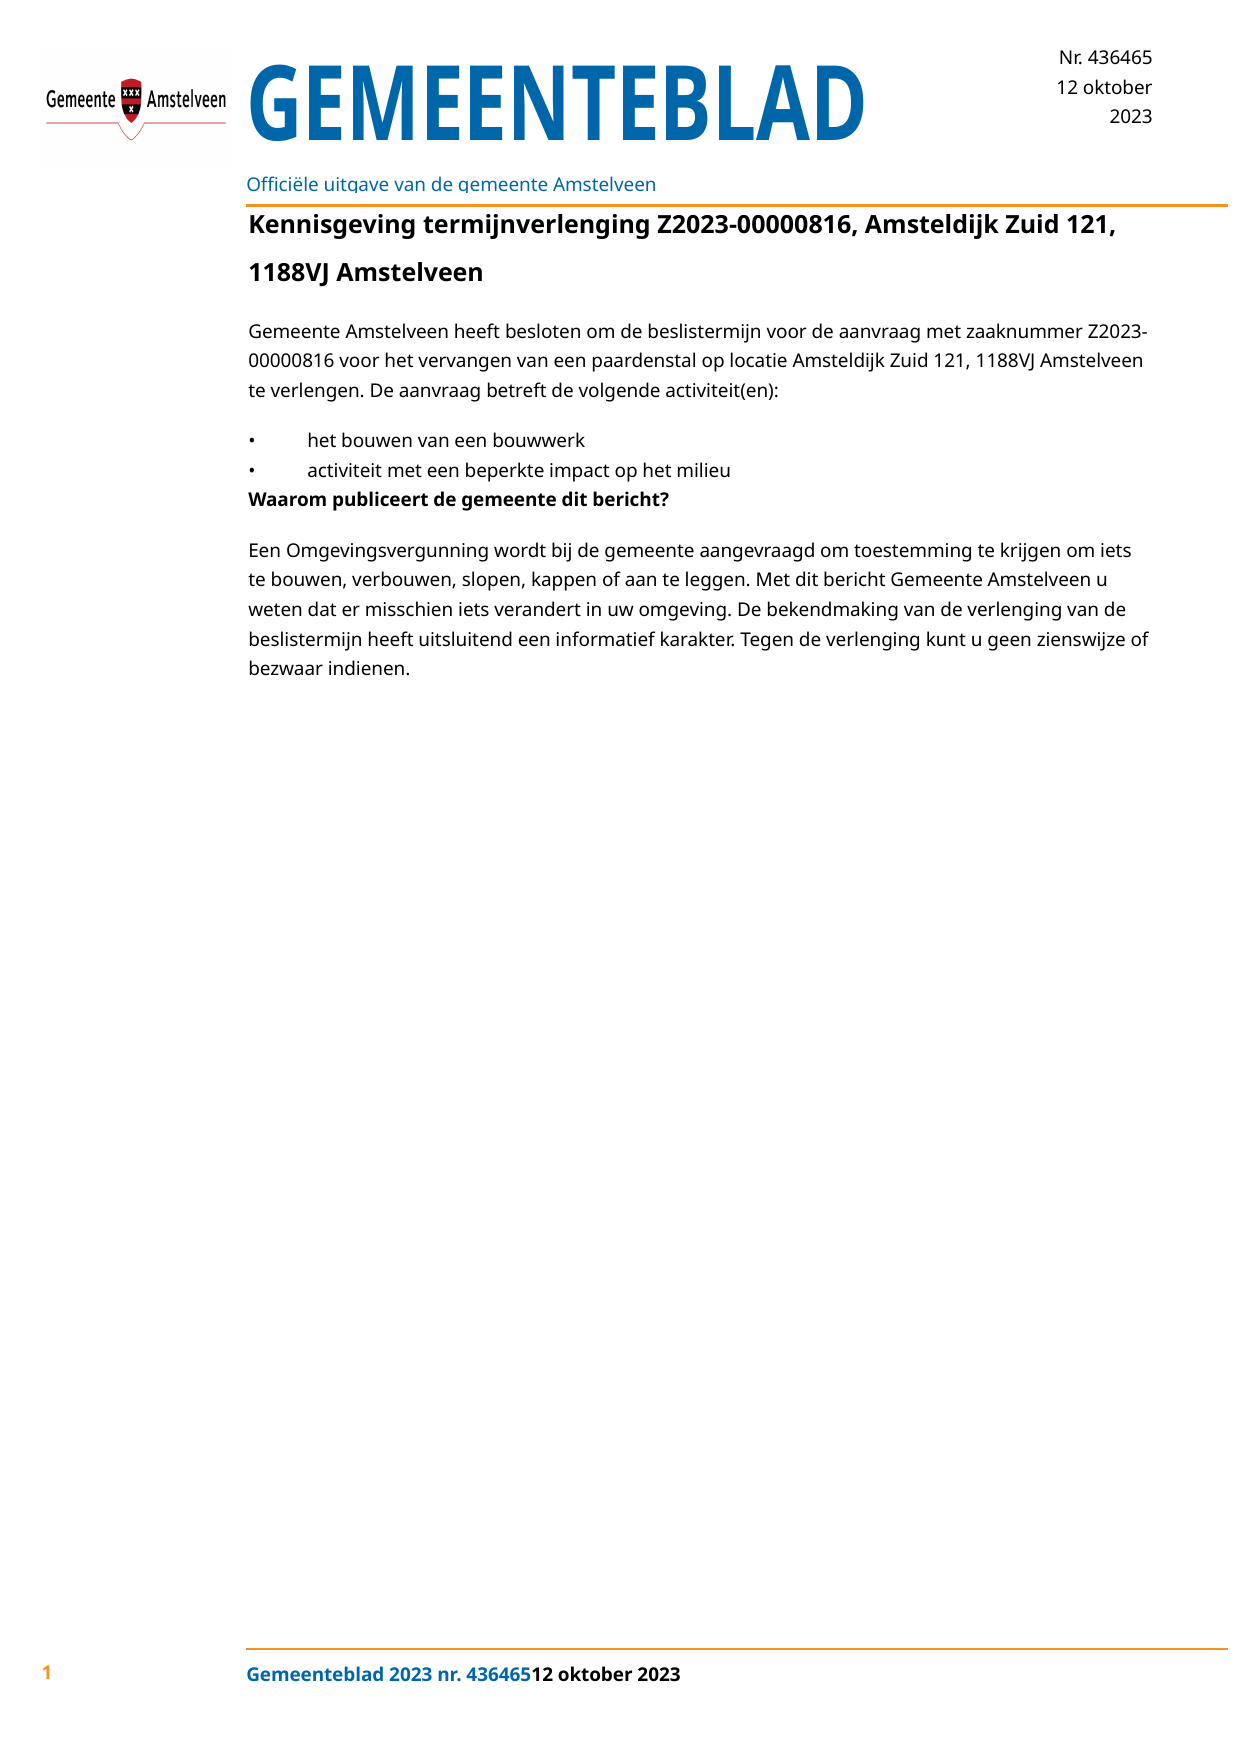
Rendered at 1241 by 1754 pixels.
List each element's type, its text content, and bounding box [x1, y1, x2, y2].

text Kennisgeving termijnverlenging Z2023-00000816, Amsteldijk Zuid 121, 1188VJ Amstelveen [248, 207, 1152, 288]
text Gemeente Amstelveen heeft besloten om de beslistermijn voor de aanvraag met zaaknummer Z2023-00000816 voor het vervangen van een paardenstal op locatie Amsteldijk Zuid 121, 1188VJ Amstelveen te verlengen. De aanvraag betreft de volgende activiteit(en): [248, 318, 1152, 403]
picture [41, 47, 231, 172]
list activiteit met een beperkte impact op het milieu [248, 457, 1152, 483]
text Waarom publiceert de gemeente dit bericht? [248, 487, 1152, 512]
text Een Omgevingsvergunning wordt bij de gemeente aangevraagd om toestemming te krijgen om iets te bouwen, verbouwen, slopen, kappen of aan te leggen. Met dit bericht Gemeente Amstelveen u weten dat er misschien iets verandert in uw omgeving. De bekendmaking van de verlenging van de beslistermijn heeft uitsluitend een informatief karakter. Tegen de verlenging kunt u geen zienswijze of bezwaar indienen. [248, 537, 1152, 681]
list het bouwen van een bouwwerk [248, 427, 1152, 453]
